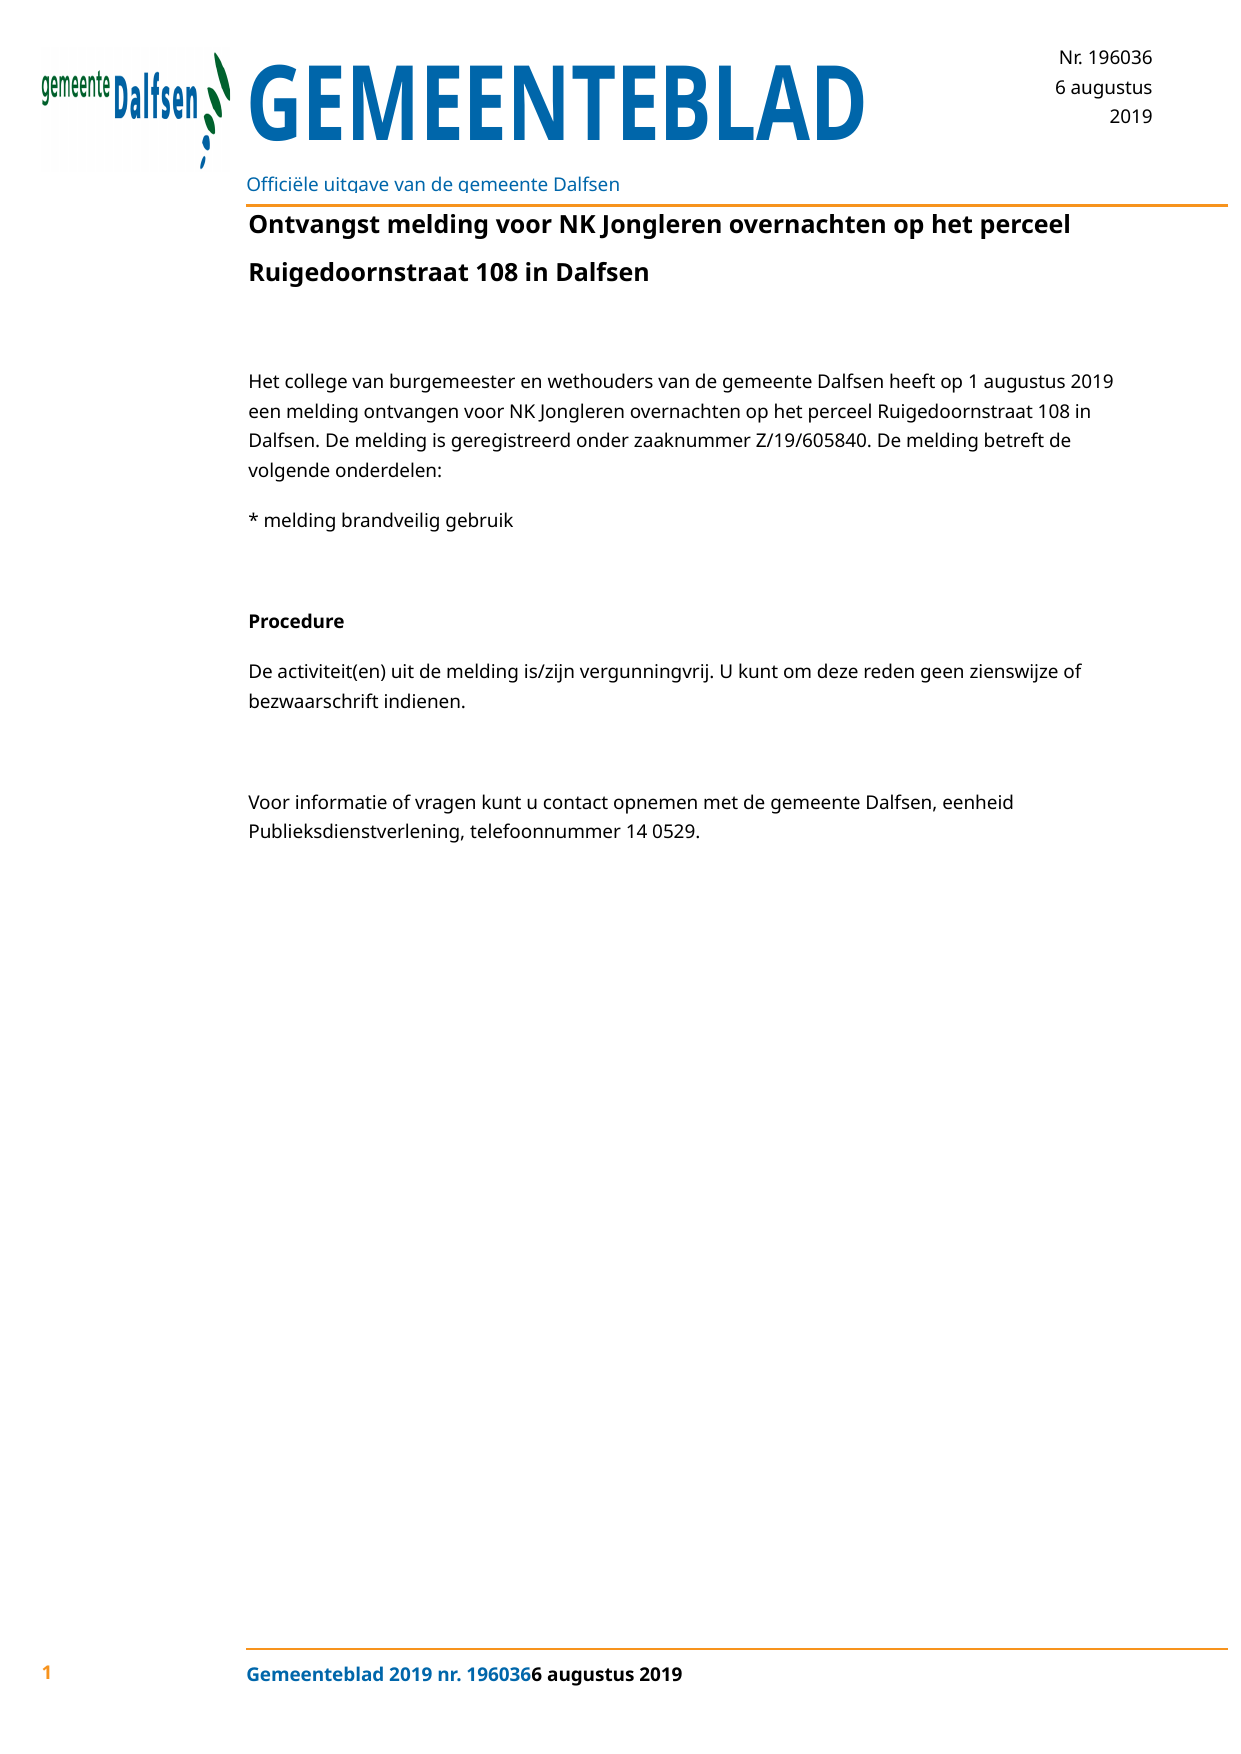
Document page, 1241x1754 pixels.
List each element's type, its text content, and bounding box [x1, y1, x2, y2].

text De activiteit(en) uit de melding is/zijn vergunningvrij. U kunt om deze reden geen zienswijze of bezwaarschrift indienen. [248, 659, 1152, 714]
text * melding brandveilig gebruik [248, 507, 1152, 533]
text Voor informatie of vragen kunt u contact opnemen met de gemeente Dalfsen, eenheid Publieksdienstverlening, telefoonnummer 14 0529. [248, 789, 1152, 844]
picture [41, 47, 231, 172]
text Ontvangst melding voor NK Jongleren overnachten op het perceel Ruigedoornstraat 108 in Dalfsen [248, 207, 1152, 288]
text Procedure [248, 608, 1152, 634]
text Het college van burgemeester en wethouders van de gemeente Dalfsen heeft op 1 augustus 2019 een melding ontvangen voor NK Jongleren overnachten op het perceel Ruigedoornstraat 108 in Dalfsen. De melding is geregistreerd onder zaaknummer Z/19/605840. De melding betreft de volgende onderdelen: [248, 368, 1152, 483]
